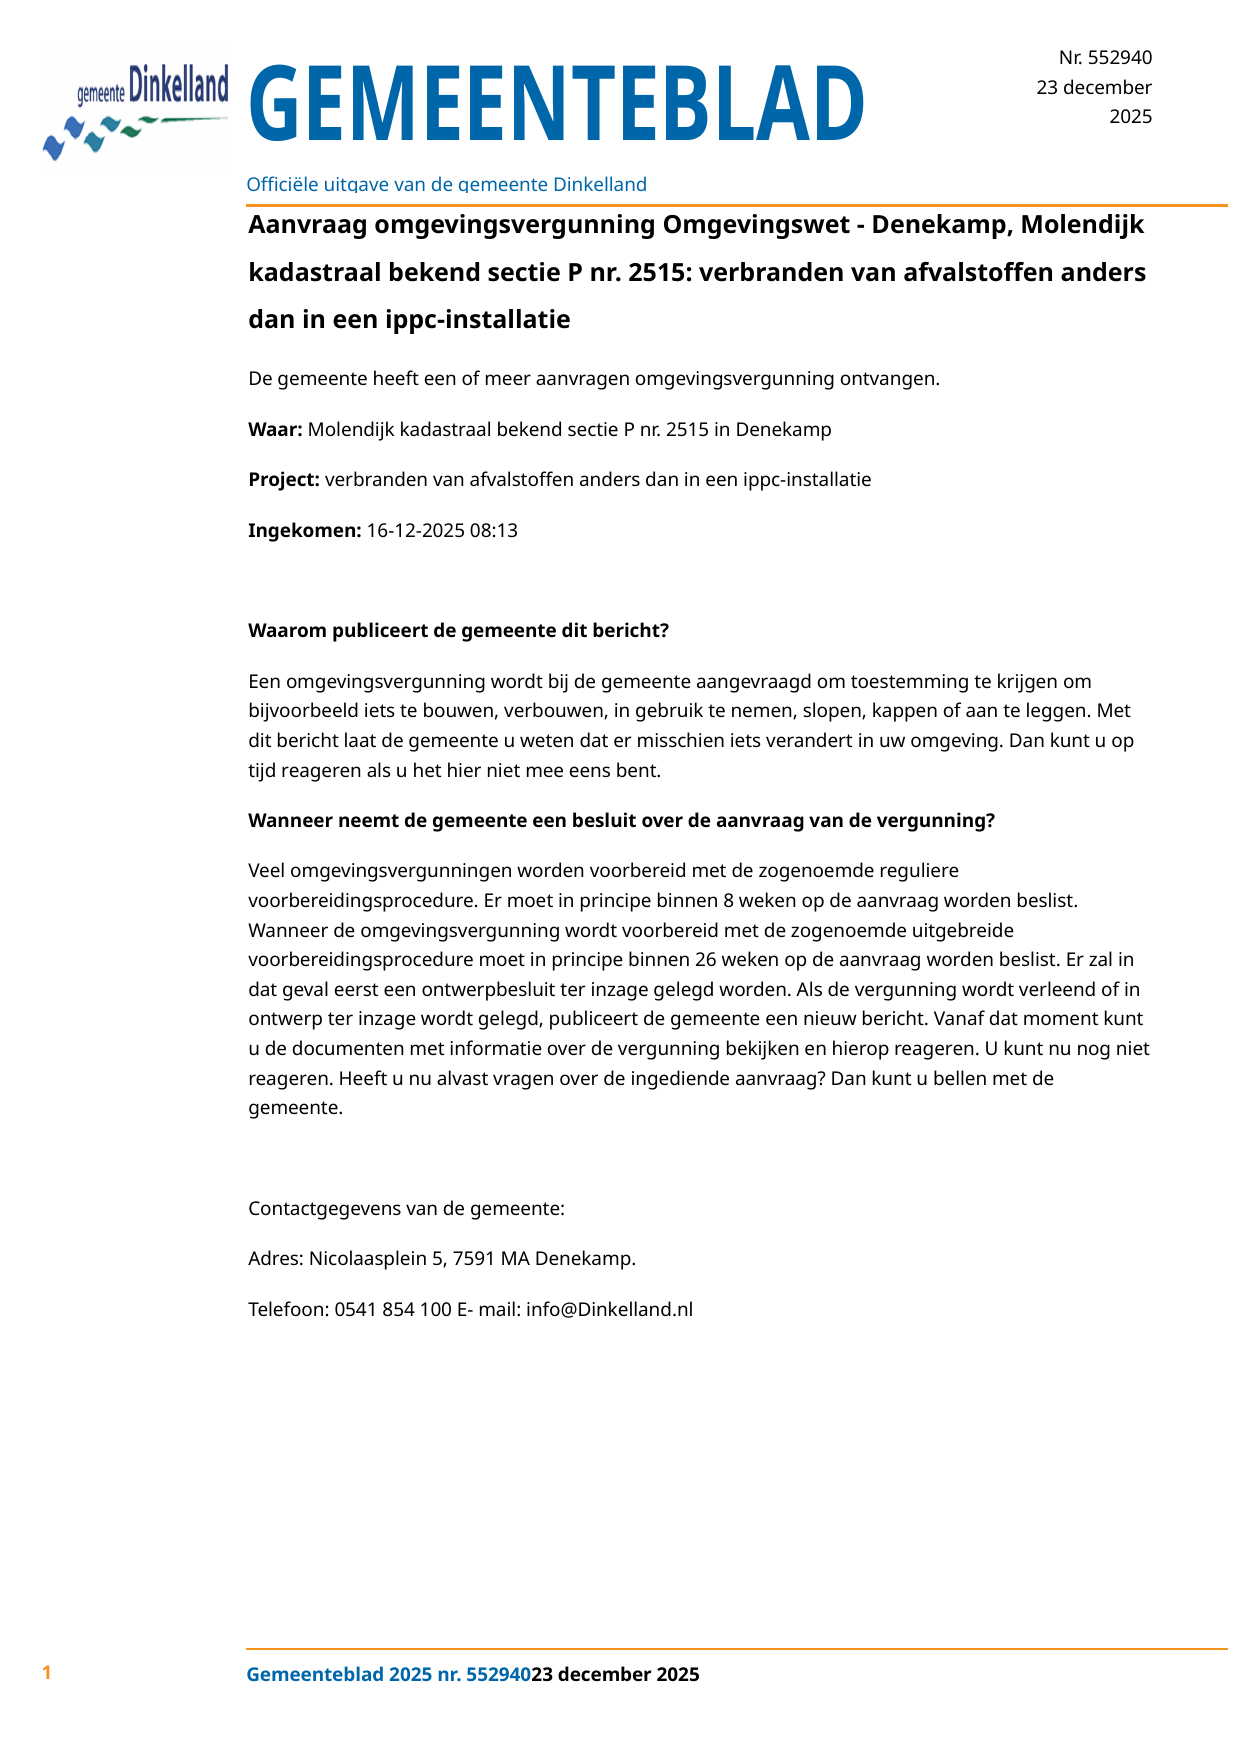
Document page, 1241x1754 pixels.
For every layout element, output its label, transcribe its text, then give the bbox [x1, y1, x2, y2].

text Wanneer neemt de gemeente een besluit over de aanvraag van de vergunning? [248, 807, 1152, 833]
text De gemeente heeft een of meer aanvragen omgevingsvergunning ontvangen. [248, 366, 1152, 391]
text Veel omgevingsvergunningen worden voorbereid met de zogenoemde reguliere voorbereidingsprocedure. Er moet in principe binnen 8 weken op de aanvraag worden beslist. Wanneer de omgevingsvergunning wordt voorbereid met de zogenoemde uitgebreide voorbereidingsprocedure moet in principe binnen 26 weken op de aanvraag worden beslist. Er zal in dat geval eerst een ontwerpbesluit ter inzage gelegd worden. Als de vergunning wordt verleend of in ontwerp ter inzage wordt gelegd, publiceert de gemeente een nieuw bericht. Vanaf dat moment kunt u de documenten met informatie over de vergunning bekijken en hierop reageren. U kunt nu nog niet reageren. Heeft u nu alvast vragen over de ingediende aanvraag? Dan kunt u bellen met de gemeente. [248, 858, 1152, 1120]
text Telefoon: 0541 854 100 E- mail: info@Dinkelland.nl [248, 1296, 1152, 1322]
text Waar: Molendijk kadastraal bekend sectie P nr. 2515 in Denekamp [248, 416, 1152, 442]
text Aanvraag omgevingsvergunning Omgevingswet - Denekamp, Molendijk kadastraal bekend sectie P nr. 2515: verbranden van afvalstoffen anders dan in een ippc-installatie [248, 207, 1152, 336]
text Waarom publiceert de gemeente dit bericht? [248, 618, 1152, 643]
text Een omgevingsvergunning wordt bij de gemeente aangevraagd om toestemming te krijgen om bijvoorbeeld iets te bouwen, verbouwen, in gebruik te nemen, slopen, kappen of aan te leggen. Met dit bericht laat de gemeente u weten dat er misschien iets verandert in uw omgeving. Dan kunt u op tijd reageren als u het hier niet mee eens bent. [248, 668, 1152, 782]
text Contactgegevens van de gemeente: [248, 1195, 1152, 1221]
picture [41, 47, 231, 172]
text Project: verbranden van afvalstoffen anders dan in een ippc-installatie [248, 466, 1152, 492]
text Adres: Nicolaasplein 5, 7591 MA Denekamp. [248, 1246, 1152, 1271]
text Ingekomen: 16-12-2025 08:13 [248, 517, 1152, 542]
